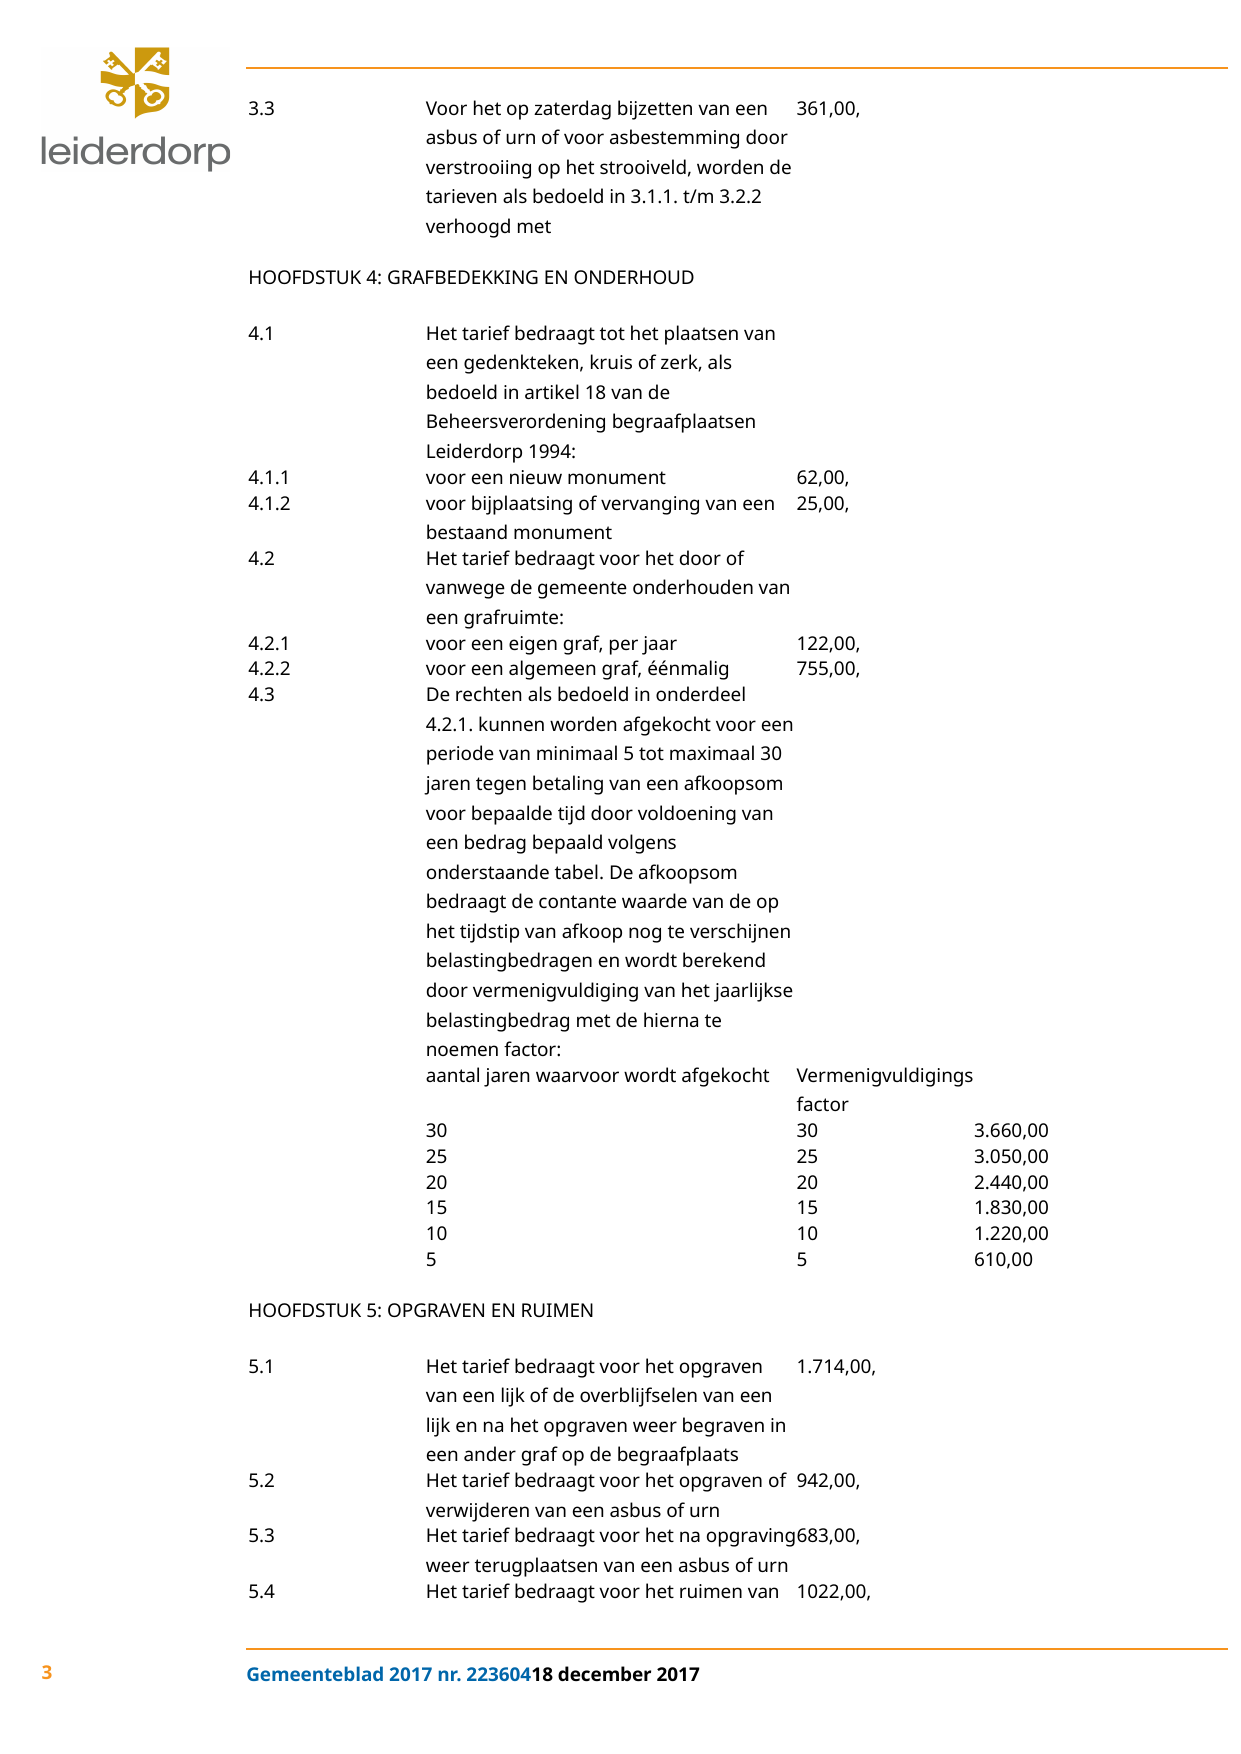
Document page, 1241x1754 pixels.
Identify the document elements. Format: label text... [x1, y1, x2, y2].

table_cell 942,00, [796, 1467, 974, 1523]
table_cell voor een eigen graf, per jaar [426, 630, 796, 656]
table_cell [796, 239, 974, 264]
table_cell 20 [426, 1169, 796, 1194]
table_cell 4.3 [248, 681, 426, 1062]
picture [41, 47, 231, 172]
table_cell Het tarief bedraagt voor het door of vanwege de gemeente onderhouden van een grafruimte: [426, 545, 796, 630]
table_cell 10 [796, 1220, 974, 1246]
table_cell 1.220,00 [974, 1220, 1152, 1246]
table_cell 4.2.2 [248, 656, 426, 681]
table_cell 5 [796, 1246, 974, 1272]
table_cell Vermenigvuldigingsfactor [796, 1062, 974, 1117]
table_cell voor een algemeen graf, éénmalig [426, 656, 796, 681]
table_cell 30 [796, 1118, 974, 1143]
table_cell [974, 545, 1152, 630]
table_cell 4.1.1 [248, 464, 426, 490]
table_cell [974, 1062, 1152, 1117]
table_cell HOOFDSTUK 4: GRAFBEDEKKING EN ONDERHOUD [248, 265, 796, 320]
table_cell 1.714,00, [796, 1353, 974, 1467]
table_cell [796, 320, 974, 464]
table_cell [974, 656, 1152, 681]
table_cell 5.3 [248, 1523, 426, 1578]
table_cell [248, 1195, 426, 1220]
table_cell [796, 545, 974, 630]
table_cell 4.1.2 [248, 490, 426, 545]
table_cell 610,00 [974, 1246, 1152, 1272]
table_cell 20 [796, 1169, 974, 1194]
table_cell voor een nieuw monument [426, 464, 796, 490]
table_cell Het tarief bedraagt voor het opgraven van een lijk of de overblijfselen van een lijk en na het opgraven weer begraven in een ander graf op de begraafplaats [426, 1353, 796, 1467]
table_cell 15 [426, 1195, 796, 1220]
table_cell [426, 1272, 796, 1297]
table_cell [974, 464, 1152, 490]
table_cell 5.2 [248, 1467, 426, 1523]
table_cell 5.1 [248, 1353, 426, 1467]
table_cell 15 [796, 1195, 974, 1220]
table_cell [974, 681, 1152, 1062]
table_cell [248, 1246, 426, 1272]
table_cell [974, 1353, 1152, 1467]
table_cell [796, 681, 974, 1062]
table_cell [248, 1220, 426, 1246]
table_cell [796, 265, 974, 320]
table_cell [974, 1523, 1152, 1578]
table_cell voor bijplaatsing of vervanging van een bestaand monument [426, 490, 796, 545]
table_cell 3.050,00 [974, 1143, 1152, 1169]
table_cell [248, 239, 426, 264]
table_cell 122,00, [796, 630, 974, 656]
table_cell [974, 1298, 1152, 1353]
table_cell [974, 490, 1152, 545]
table_cell 755,00, [796, 656, 974, 681]
table_cell Het tarief bedraagt tot het plaatsen van een gedenkteken, kruis of zerk, als bedoeld in artikel 18 van de Beheersverordening begraafplaatsen Leiderdorp 1994: [426, 320, 796, 464]
table_cell 683,00, [796, 1523, 974, 1578]
table_cell 10 [426, 1220, 796, 1246]
table_cell [974, 239, 1152, 264]
table_cell Het tarief bedraagt voor het na opgraving weer terugplaatsen van een asbus of urn [426, 1523, 796, 1578]
table_cell 5.4 [248, 1578, 426, 1604]
table_cell [796, 1298, 974, 1353]
table_cell 1022,00, [796, 1578, 974, 1604]
table_cell HOOFDSTUK 5: OPGRAVEN EN RUIMEN [248, 1298, 796, 1353]
table_cell [796, 1272, 974, 1297]
table_cell aantal jaren waarvoor wordt afgekocht [426, 1062, 796, 1117]
table_cell 4.2.1 [248, 630, 426, 656]
table_cell [248, 1169, 426, 1194]
table_cell [974, 1467, 1152, 1523]
table_cell 1.830,00 [974, 1195, 1152, 1220]
table_cell 5 [426, 1246, 796, 1272]
table_cell [426, 239, 796, 264]
table_cell 25 [796, 1143, 974, 1169]
table_cell [974, 1272, 1152, 1297]
table_cell [248, 1272, 426, 1297]
table_cell 3.3 [248, 95, 426, 239]
table_cell [248, 1062, 426, 1117]
table_cell [974, 1578, 1152, 1604]
table_cell 4.2 [248, 545, 426, 630]
table_cell 25,00, [796, 490, 974, 545]
table_cell 361,00, [796, 95, 974, 239]
table_cell 30 [426, 1118, 796, 1143]
table_cell [248, 1143, 426, 1169]
table_cell [974, 320, 1152, 464]
table_cell 4.1 [248, 320, 426, 464]
table_cell Het tarief bedraagt voor het ruimen van [426, 1578, 796, 1604]
table_cell 25 [426, 1143, 796, 1169]
table_cell 62,00, [796, 464, 974, 490]
table_cell 3.660,00 [974, 1118, 1152, 1143]
table_cell [974, 265, 1152, 320]
table_cell 2.440,00 [974, 1169, 1152, 1194]
table_cell [248, 1118, 426, 1143]
table_cell Het tarief bedraagt voor het opgraven of verwijderen van een asbus of urn [426, 1467, 796, 1523]
table_cell De rechten als bedoeld in onderdeel 4.2.1. kunnen worden afgekocht voor een periode van minimaal 5 tot maximaal 30 jaren tegen betaling van een afkoopsom voor bepaalde tijd door voldoening van een bedrag bepaald volgens onderstaande tabel. De afkoopsom bedraagt de contante waarde van de op het tijdstip van afkoop nog te verschijnen belastingbedragen en wordt berekend door vermenigvuldiging van het jaarlijkse belastingbedrag met de hierna te noemen factor: [426, 681, 796, 1062]
table_cell Voor het op zaterdag bijzetten van een asbus of urn of voor asbestemming door verstrooiing op het strooiveld, worden de tarieven als bedoeld in 3.1.1. t/m 3.2.2 verhoogd met [426, 95, 796, 239]
table_cell [974, 95, 1152, 239]
table_cell [974, 630, 1152, 656]
